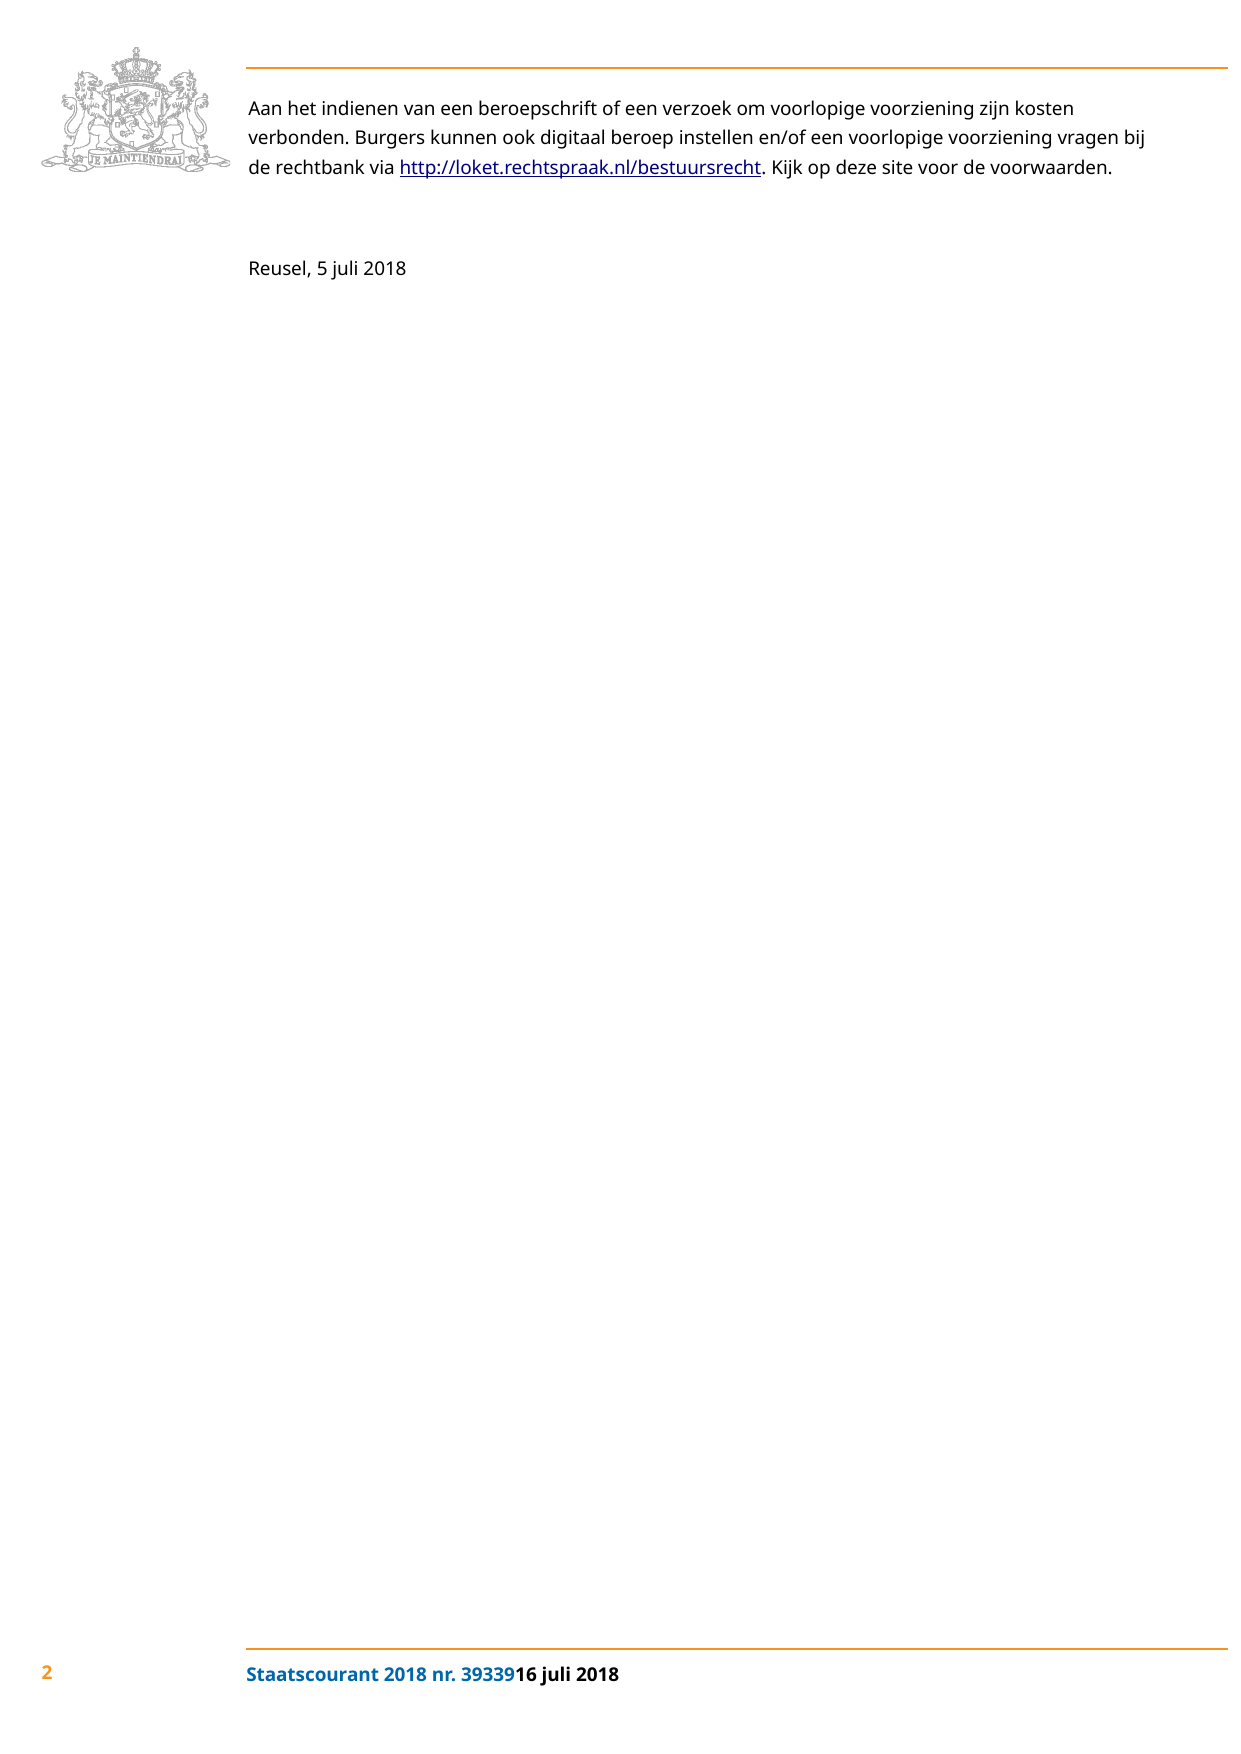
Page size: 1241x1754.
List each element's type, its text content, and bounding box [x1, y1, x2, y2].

text Aan het indienen van een beroepschrift of een verzoek om voorlopige voorziening zijn kosten verbonden. Burgers kunnen ook digitaal beroep instellen en/of een voorlopige voorziening vragen bij de rechtbank via http://loket.rechtspraak.nl/bestuursrecht. Kijk op deze site voor de voorwaarden. [248, 95, 1152, 180]
text Reusel, 5 juli 2018 [248, 255, 1152, 281]
picture [41, 47, 231, 172]
